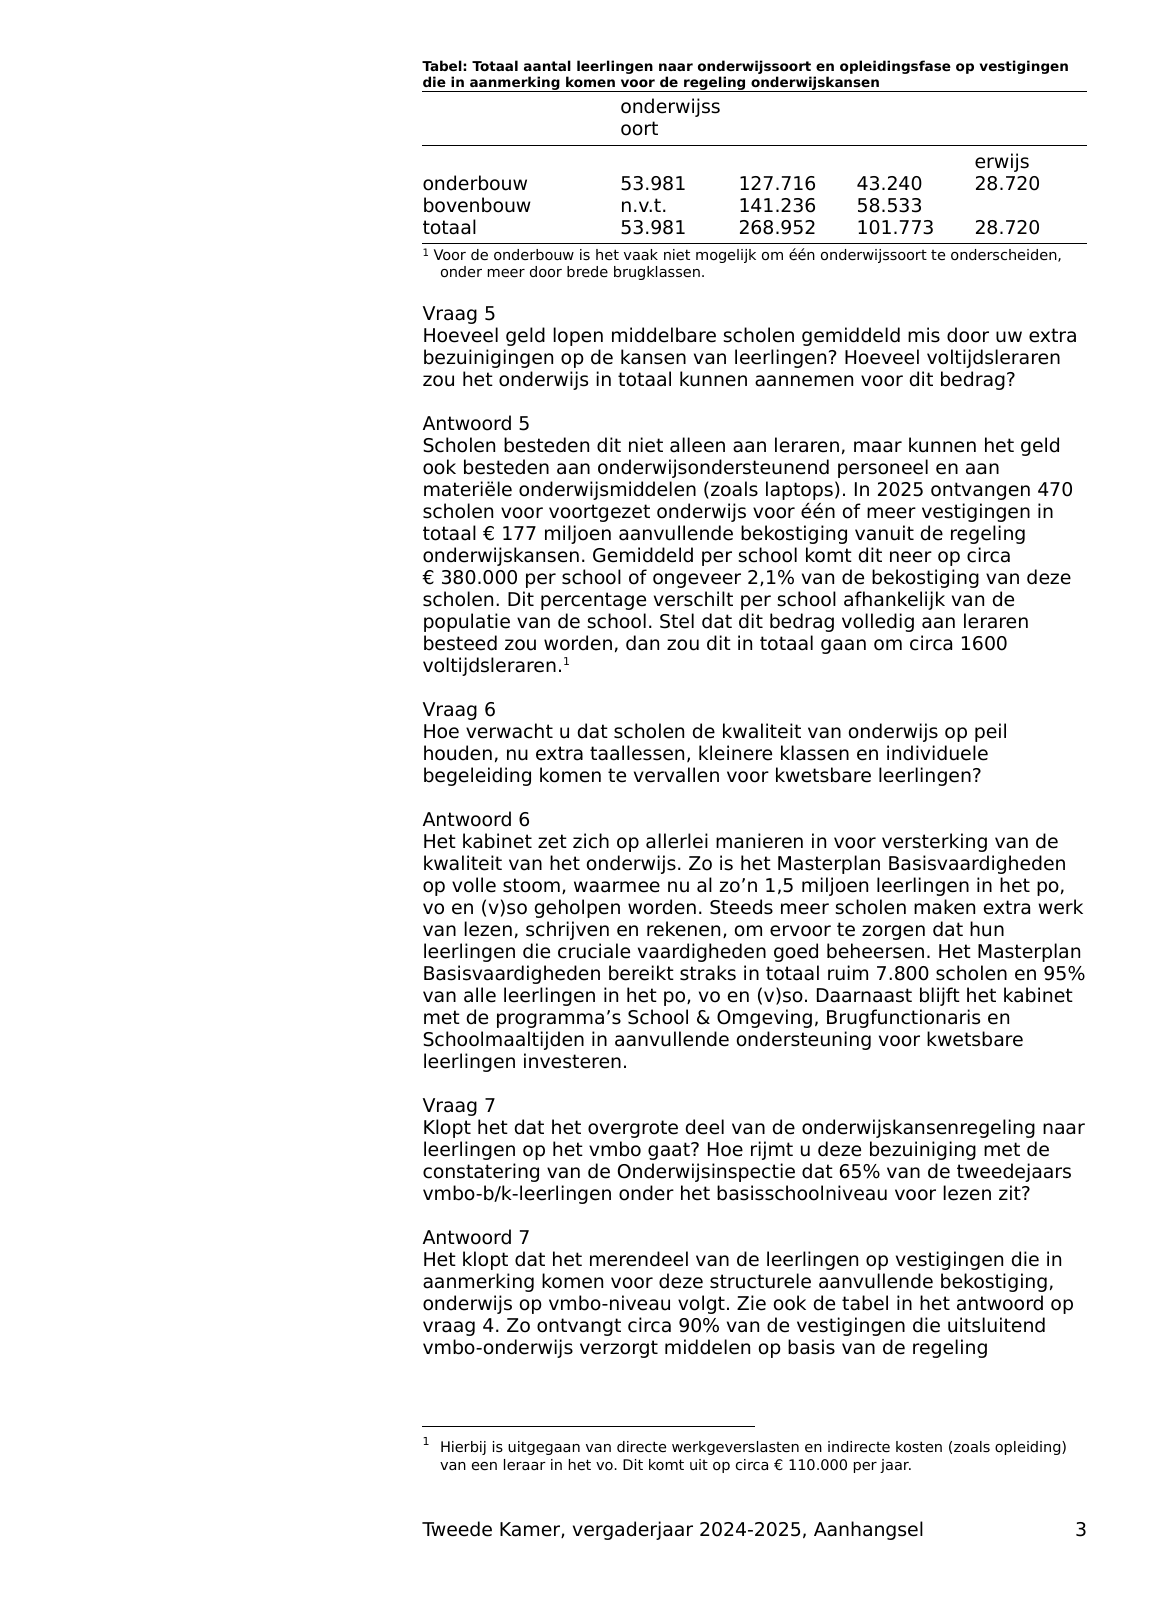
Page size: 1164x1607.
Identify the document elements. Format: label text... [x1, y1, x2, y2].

table_cell 127.716 [732, 173, 850, 194]
table_cell 28.720 [969, 217, 1087, 243]
table_cell 1 Voor de onderbouw is het vaak niet mogelijk om één onderwijssoort te onderscheiden, onder meer door brede brugklassen. [422, 244, 1087, 281]
table_cell [969, 92, 1087, 145]
table_cell [614, 146, 732, 173]
table_cell [850, 92, 968, 145]
table_cell [732, 92, 850, 145]
text Vraag 5 [422, 303, 1087, 325]
table_cell n.v.t. [614, 195, 732, 217]
table_cell onderwijssoort [614, 92, 732, 145]
table_cell 28.720 [969, 173, 1087, 217]
text Scholen besteden dit niet alleen aan leraren, maar kunnen het geld ook besteden aan onderwijsondersteunend personeel en aan materiële onderwijsmiddelen (zoals laptops). In 2025 ontvangen 470 scholen voor voortgezet onderwijs voor één of meer vestigingen in totaal € 177 miljoen aanvullende bekostiging vanuit de regeling onderwijskansen. Gemiddeld per school komt dit neer op circa € 380.000 per school of ongeveer 2,1% van de bekostiging van deze scholen. Dit percentage verschilt per school afhankelijk van de populatie van de school. Stel dat dit bedrag volledig aan leraren besteed zou worden, dan zou dit in totaal gaan om circa 1600 voltijdsleraren. [422, 435, 1087, 677]
table_cell 53.981 [614, 173, 732, 194]
table_cell [422, 146, 614, 173]
text Het kabinet zet zich op allerlei manieren in voor versterking van de kwaliteit van het onderwijs. Zo is het Masterplan Basisvaardigheden op volle stoom, waarmee nu al zo’n 1,5 miljoen leerlingen in het po, vo en (v)so geholpen worden. Steeds meer scholen maken extra werk van lezen, schrijven en rekenen, om ervoor te zorgen dat hun leerlingen die cruciale vaardigheden goed beheersen. Het Masterplan Basisvaardigheden bereikt straks in totaal ruim 7.800 scholen en 95% van alle leerlingen in het po, vo en (v)so. Daarnaast blijft het kabinet met de programma’s School & Omgeving, Brugfunctionaris en Schoolmaaltijden in aanvullende ondersteuning voor kwetsbare leerlingen investeren. [422, 831, 1087, 1073]
table_cell 53.981 [614, 217, 732, 243]
text Antwoord 5 [422, 413, 1087, 435]
table_cell erwijs [969, 146, 1087, 173]
table_cell 43.240 [850, 173, 968, 194]
text Het klopt dat het merendeel van de leerlingen op vestigingen die in aanmerking komen voor deze structurele aanvullende bekostiging, onderwijs op vmbo-niveau volgt. Zie ook de tabel in het antwoord op vraag 4. Zo ontvangt circa 90% van de vestigingen die uitsluitend vmbo-onderwijs verzorgt middelen op basis van de regeling [422, 1249, 1087, 1359]
text Hoeveel geld lopen middelbare scholen gemiddeld mis door uw extra bezuinigingen op de kansen van leerlingen? Hoeveel voltijdsleraren zou het onderwijs in totaal kunnen aannemen voor dit bedrag? [422, 325, 1087, 391]
table_cell [732, 146, 850, 173]
table_cell 58.533 [850, 195, 968, 217]
text Vraag 7 [422, 1095, 1087, 1117]
table_header Tabel: Totaal aantal leerlingen naar onderwijssoort en opleidingsfase op vestigingen die in aanmerking komen voor de regeling onderwijskansen [422, 59, 1087, 91]
text Antwoord 6 [422, 809, 1087, 831]
text Vraag 6 [422, 699, 1087, 721]
table_cell [422, 92, 614, 145]
table_cell 268.952 [732, 217, 850, 243]
text Klopt het dat het overgrote deel van de onderwijskansenregeling naar leerlingen op het vmbo gaat? Hoe rijmt u deze bezuiniging met de constatering van de Onderwijsinspectie dat 65% van de tweedejaars vmbo-b/k-leerlingen onder het basisschoolniveau voor lezen zit? [422, 1117, 1087, 1205]
table_cell 141.236 [732, 195, 850, 217]
table_cell onderbouw [422, 173, 614, 194]
text Hierbij is uitgegaan van directe werkgeverslasten en indirecte kosten (zoals opleiding) van een leraar in het vo. Dit komt uit op circa € 110.000 per jaar. [422, 1435, 1087, 1474]
table_cell [850, 146, 968, 173]
text Hoe verwacht u dat scholen de kwaliteit van onderwijs op peil houden, nu extra taallessen, kleinere klassen en individuele begeleiding komen te vervallen voor kwetsbare leerlingen? [422, 721, 1087, 787]
table_cell 101.773 [850, 217, 968, 243]
table_cell totaal [422, 217, 614, 243]
text Antwoord 7 [422, 1227, 1087, 1249]
table_cell bovenbouw [422, 195, 614, 217]
